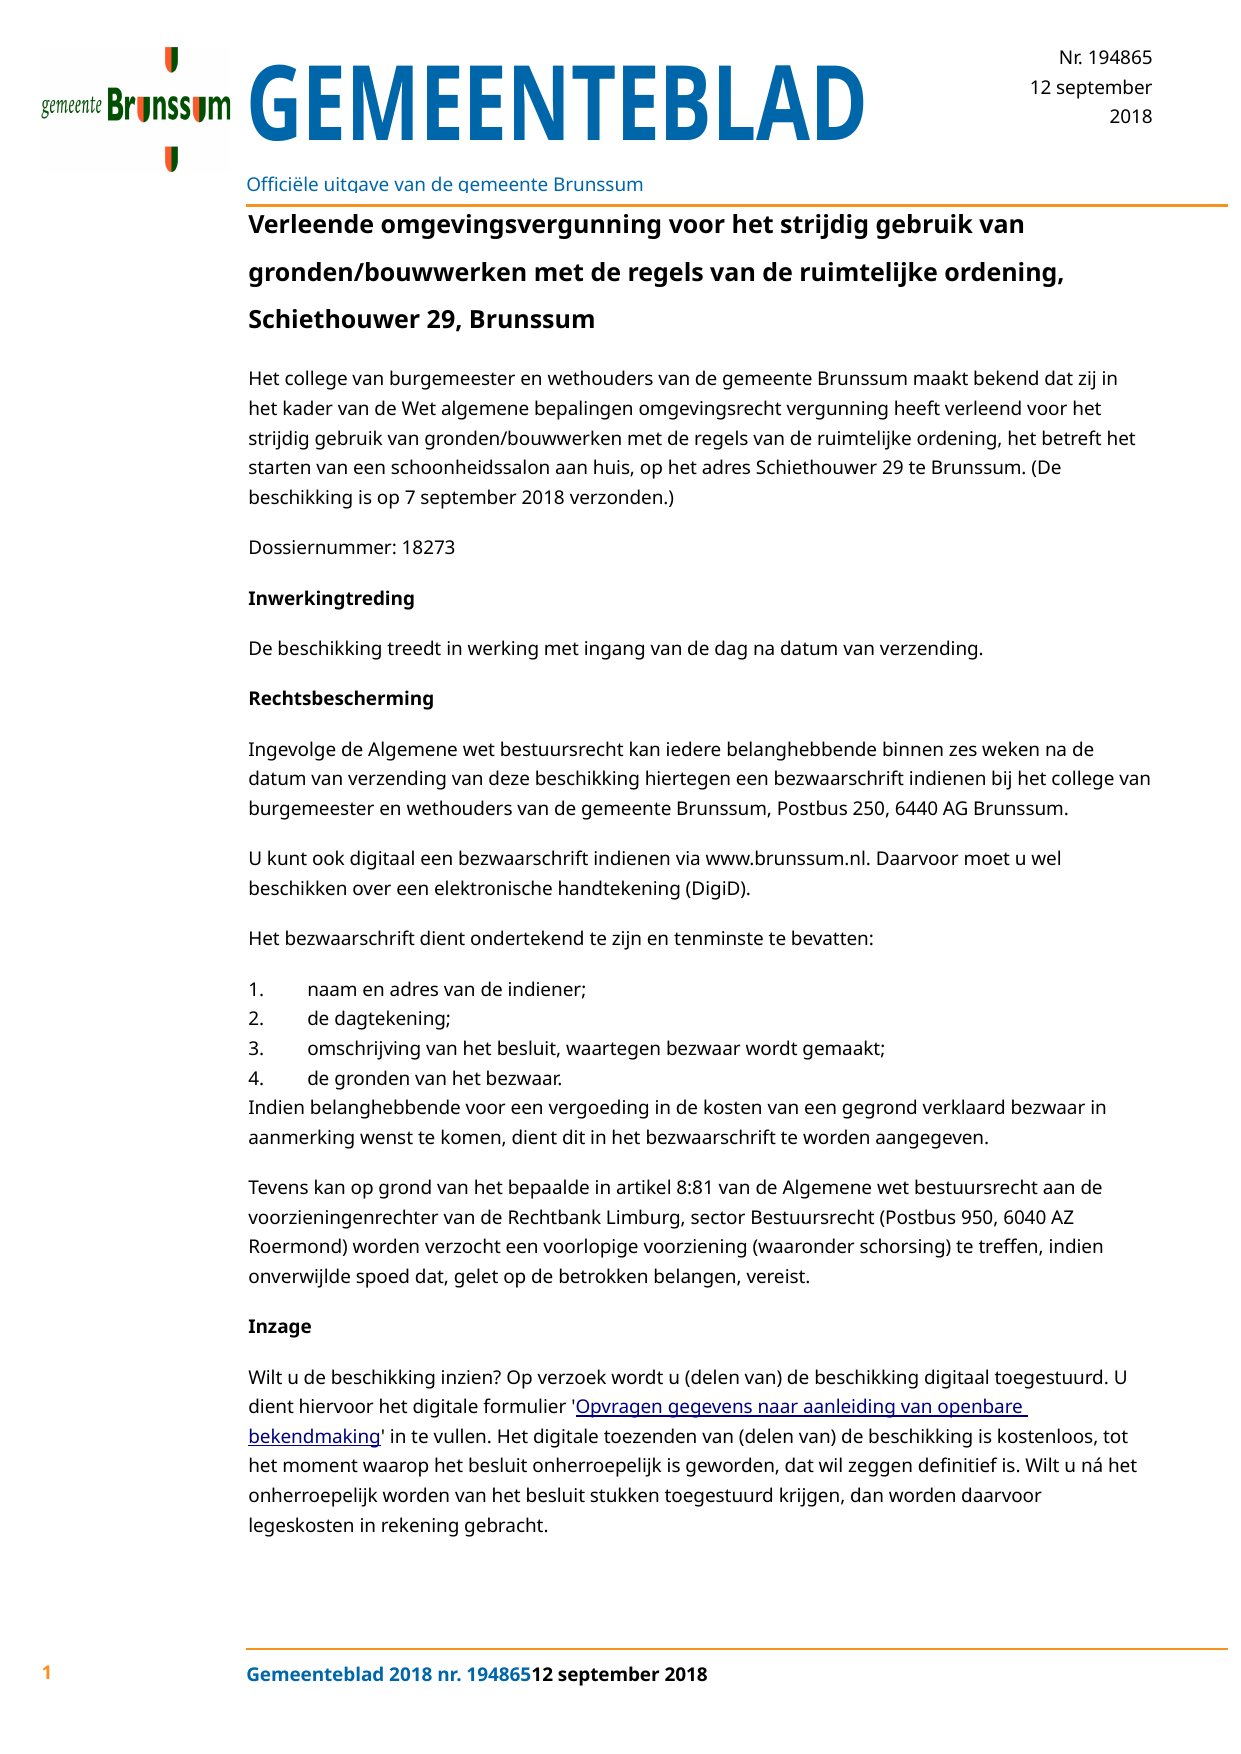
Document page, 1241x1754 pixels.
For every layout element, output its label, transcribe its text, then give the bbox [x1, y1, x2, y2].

list de gronden van het bezwaar. [248, 1065, 1152, 1090]
list de dagtekening; [248, 1006, 1152, 1031]
list omschrijving van het besluit, waartegen bezwaar wordt gemaakt; [248, 1035, 1152, 1061]
text Rechtsbescherming [248, 686, 1152, 711]
text Inwerkingtreding [248, 585, 1152, 610]
text Het college van burgemeester en wethouders van de gemeente Brunssum maakt bekend dat zij in het kader van de Wet algemene bepalingen omgevingsrecht vergunning heeft verleend voor het strijdig gebruik van gronden/bouwwerken met de regels van de ruimtelijke ordening, het betreft het starten van een schoonheidssalon aan huis, op het adres Schiethouwer 29 te Brunssum. (De beschikking is op 7 september 2018 verzonden.) [248, 366, 1152, 509]
text Dossiernummer: 18273 [248, 534, 1152, 560]
text Wilt u de beschikking inzien? Op verzoek wordt u (delen van) de beschikking digitaal toegestuurd. U dient hiervoor het digitale formulier 'Opvragen gegevens naar aanleiding van openbare bekendmaking' in te vullen. Het digitale toezenden van (delen van) de beschikking is kostenloos, tot het moment waarop het besluit onherroepelijk is geworden, dat wil zeggen definitief is. Wilt u ná het onherroepelijk worden van het besluit stukken toegestuurd krijgen, dan worden daarvoor legeskosten in rekening gebracht. [248, 1364, 1152, 1537]
text U kunt ook digitaal een bezwaarschrift indienen via www.brunssum.nl. Daarvoor moet u wel beschikken over een elektronische handtekening (DigiD). [248, 846, 1152, 901]
picture [41, 47, 231, 172]
list naam en adres van de indiener; [248, 976, 1152, 1002]
text Ingevolge de Algemene wet bestuursrecht kan iedere belanghebbende binnen zes weken na de datum van verzending van deze beschikking hiertegen een bezwaarschrift indienen bij het college van burgemeester en wethouders van de gemeente Brunssum, Postbus 250, 6440 AG Brunssum. [248, 736, 1152, 821]
text De beschikking treedt in werking met ingang van de dag na datum van verzending. [248, 635, 1152, 661]
text Indien belanghebbende voor een vergoeding in de kosten van een gegrond verklaard bezwaar in aanmerking wenst te komen, dient dit in het bezwaarschrift te worden aangegeven. [248, 1094, 1152, 1149]
text Inzage [248, 1313, 1152, 1339]
text Het bezwaarschrift dient ondertekend te zijn en tenminste te bevatten: [248, 926, 1152, 951]
text Tevens kan op grond van het bepaalde in artikel 8:81 van de Algemene wet bestuursrecht aan de voorzieningenrechter van de Rechtbank Limburg, sector Bestuursrecht (Postbus 950, 6040 AZ Roermond) worden verzocht een voorlopige voorziening (waaronder schorsing) te treffen, indien onverwijlde spoed dat, gelet op de betrokken belangen, vereist. [248, 1174, 1152, 1289]
text Verleende omgevingsvergunning voor het strijdig gebruik van gronden/bouwwerken met de regels van de ruimtelijke ordening, Schiethouwer 29, Brunssum [248, 207, 1152, 336]
